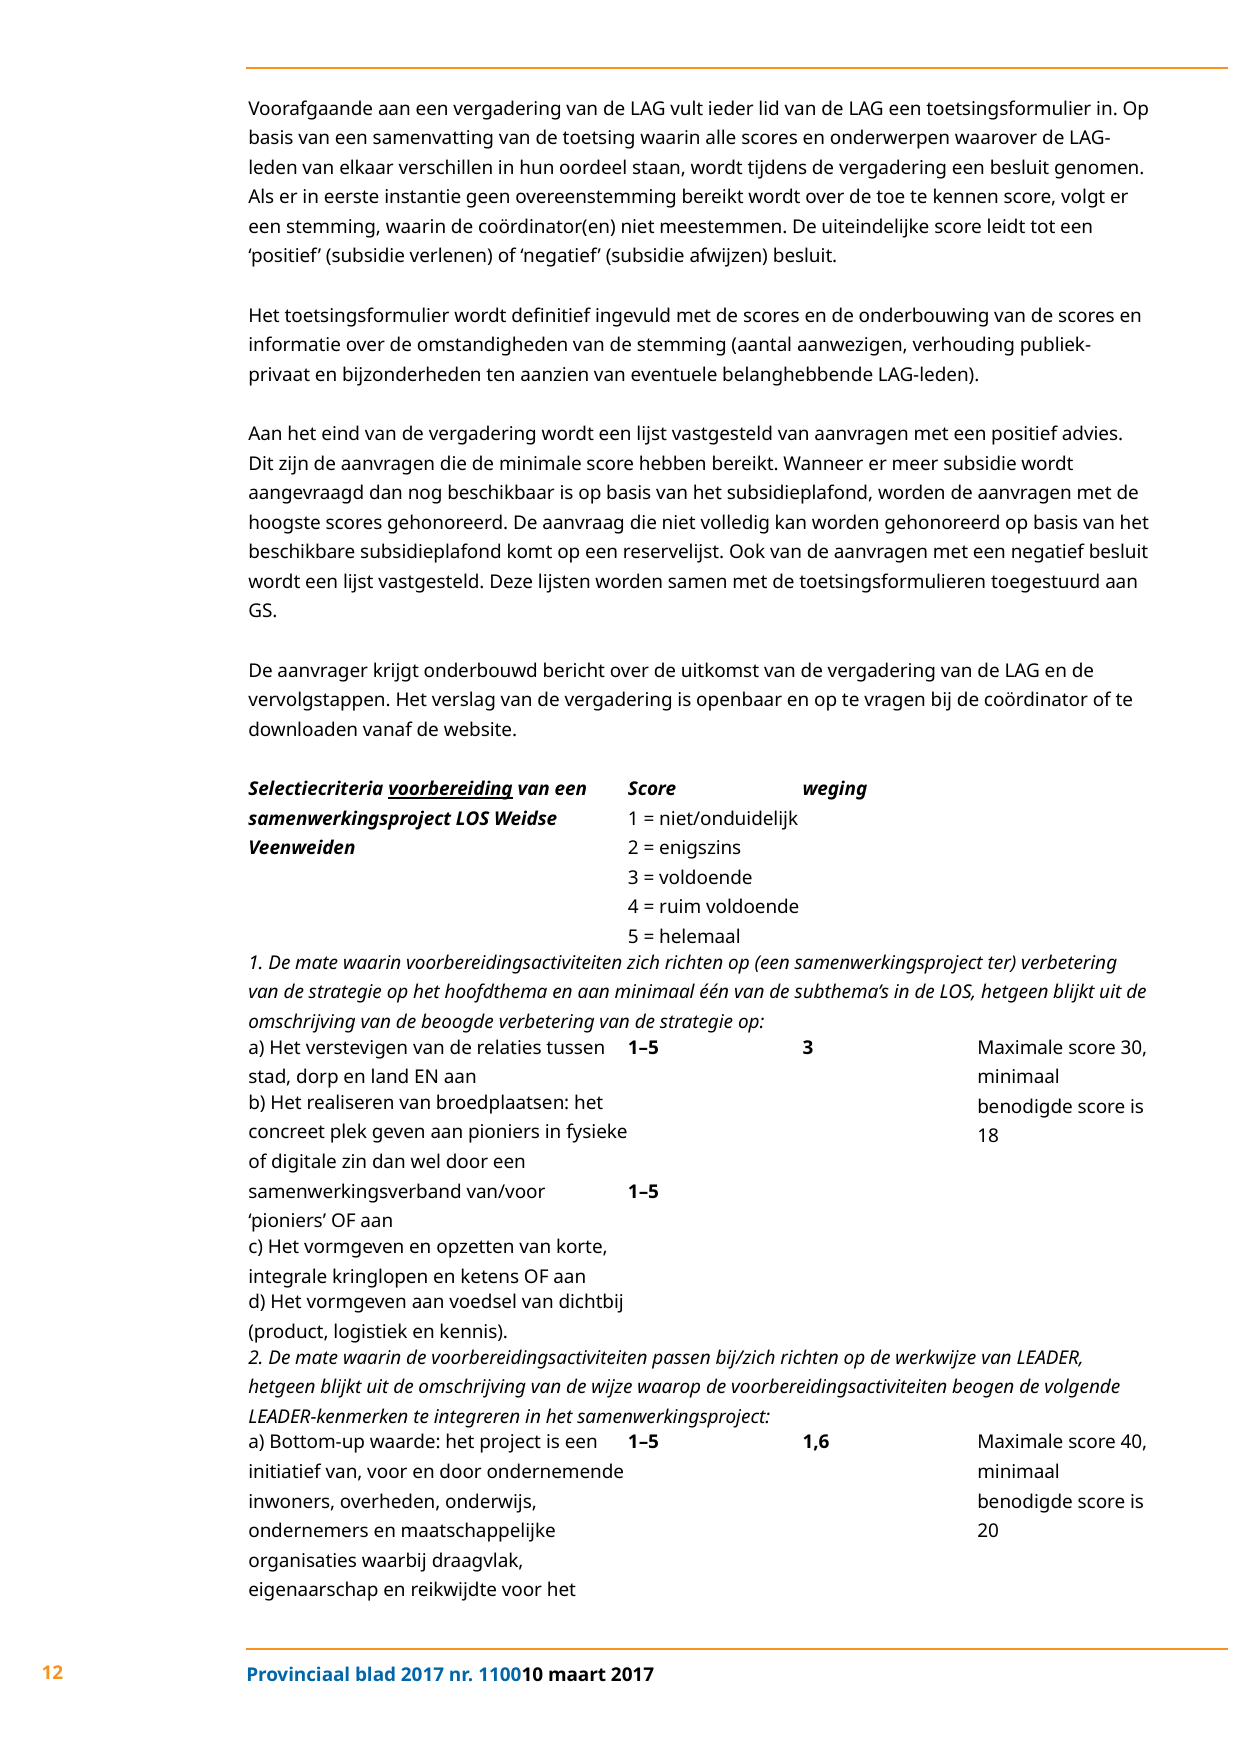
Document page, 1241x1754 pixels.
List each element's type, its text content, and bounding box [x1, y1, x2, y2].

text Voorafgaande aan een vergadering van de LAG vult ieder lid van de LAG een toetsingsformulier in. Op basis van een samenvatting van de toetsing waarin alle scores en onderwerpen waarover de LAG-leden van elkaar verschillen in hun oordeel staan, wordt tijdens de vergadering een besluit genomen. Als er in eerste instantie geen overeenstemming bereikt wordt over de toe te kennen score, volgt er een stemming, waarin de coördinator(en) niet meestemmen. De uiteindelijke score leidt tot een ‘positief’ (subsidie verlenen) of ‘negatief’ (subsidie afwijzen) besluit. [248, 95, 1152, 268]
table_cell Maximale score 30, minimaal benodigde score is 18 [977, 1034, 1152, 1344]
table_cell 1–5 [628, 1034, 802, 1089]
picture [41, 47, 231, 172]
table_cell 1–5 [628, 1429, 802, 1602]
table_cell Maximale score 40, minimaal benodigde score is 20 [977, 1429, 1152, 1602]
table_cell 1–5 [628, 1089, 802, 1344]
table_cell b) Het realiseren van broedplaatsen: het concreet plek geven aan pioniers in fysieke of digitale zin dan wel door een samenwerkingsverband van/voor ‘pioniers’ OF aan [248, 1089, 628, 1233]
table_cell a) Het verstevigen van de relaties tussen stad, dorp en land EN aan [248, 1034, 628, 1089]
table_cell 1,6 [802, 1429, 977, 1602]
table_header Score 1 = niet/onduidelijk 2 = enigszins 3 = voldoende 4 = ruim voldoende 5 = helemaal [628, 775, 802, 949]
table_cell 1. De mate waarin voorbereidingsactiviteiten zich richten op (een samenwerkingsproject ter) verbetering van de strategie op het hoofdthema en aan minimaal één van de subthema’s in de LOS, hetgeen blijkt uit de omschrijving van de beoogde verbetering van de strategie op: [248, 949, 1152, 1034]
table_header weging [802, 775, 977, 949]
table_header [977, 775, 1152, 949]
table_cell c) Het vormgeven en opzetten van korte, integrale kringlopen en ketens OF aan [248, 1233, 628, 1288]
text Het toetsingsformulier wordt definitief ingevuld met de scores en de onderbouwing van de scores en informatie over de omstandigheden van de stemming (aantal aanwezigen, verhouding publiek-privaat en bijzonderheden ten aanzien van eventuele belanghebbende LAG-leden). [248, 302, 1152, 387]
table_cell a) Bottom-up waarde: het project is een initiatief van, voor en door ondernemende inwoners, overheden, onderwijs, ondernemers en maatschappelijke organisaties waarbij draagvlak, eigenaarschap en reikwijdte voor het [248, 1429, 628, 1602]
table_header Selectiecriteria voorbereiding van een samenwerkingsproject LOS Weidse Veenweiden [248, 775, 628, 949]
table_cell 3 [802, 1034, 977, 1344]
table_cell 2. De mate waarin de voorbereidingsactiviteiten passen bij/zich richten op de werkwijze van LEADER, hetgeen blijkt uit de omschrijving van de wijze waarop de voorbereidingsactiviteiten beogen de volgende LEADER-kenmerken te integreren in het samenwerkingsproject: [248, 1344, 1152, 1429]
text Aan het eind van de vergadering wordt een lijst vastgesteld van aanvragen met een positief advies. Dit zijn de aanvragen die de minimale score hebben bereikt. Wanneer er meer subsidie wordt aangevraagd dan nog beschikbaar is op basis van het subsidieplafond, worden de aanvragen met de hoogste scores gehonoreerd. De aanvraag die niet volledig kan worden gehonoreerd op basis van het beschikbare subsidieplafond komt op een reservelijst. Ook van de aanvragen met een negatief besluit wordt een lijst vastgesteld. Deze lijsten worden samen met de toetsingsformulieren toegestuurd aan GS. [248, 420, 1152, 623]
text De aanvrager krijgt onderbouwd bericht over de uitkomst van de vergadering van de LAG en de vervolgstappen. Het verslag van de vergadering is openbaar en op te vragen bij de coördinator of te downloaden vanaf de website. [248, 657, 1152, 742]
table_cell d) Het vormgeven aan voedsel van dichtbij (product, logistiek en kennis). [248, 1289, 628, 1344]
